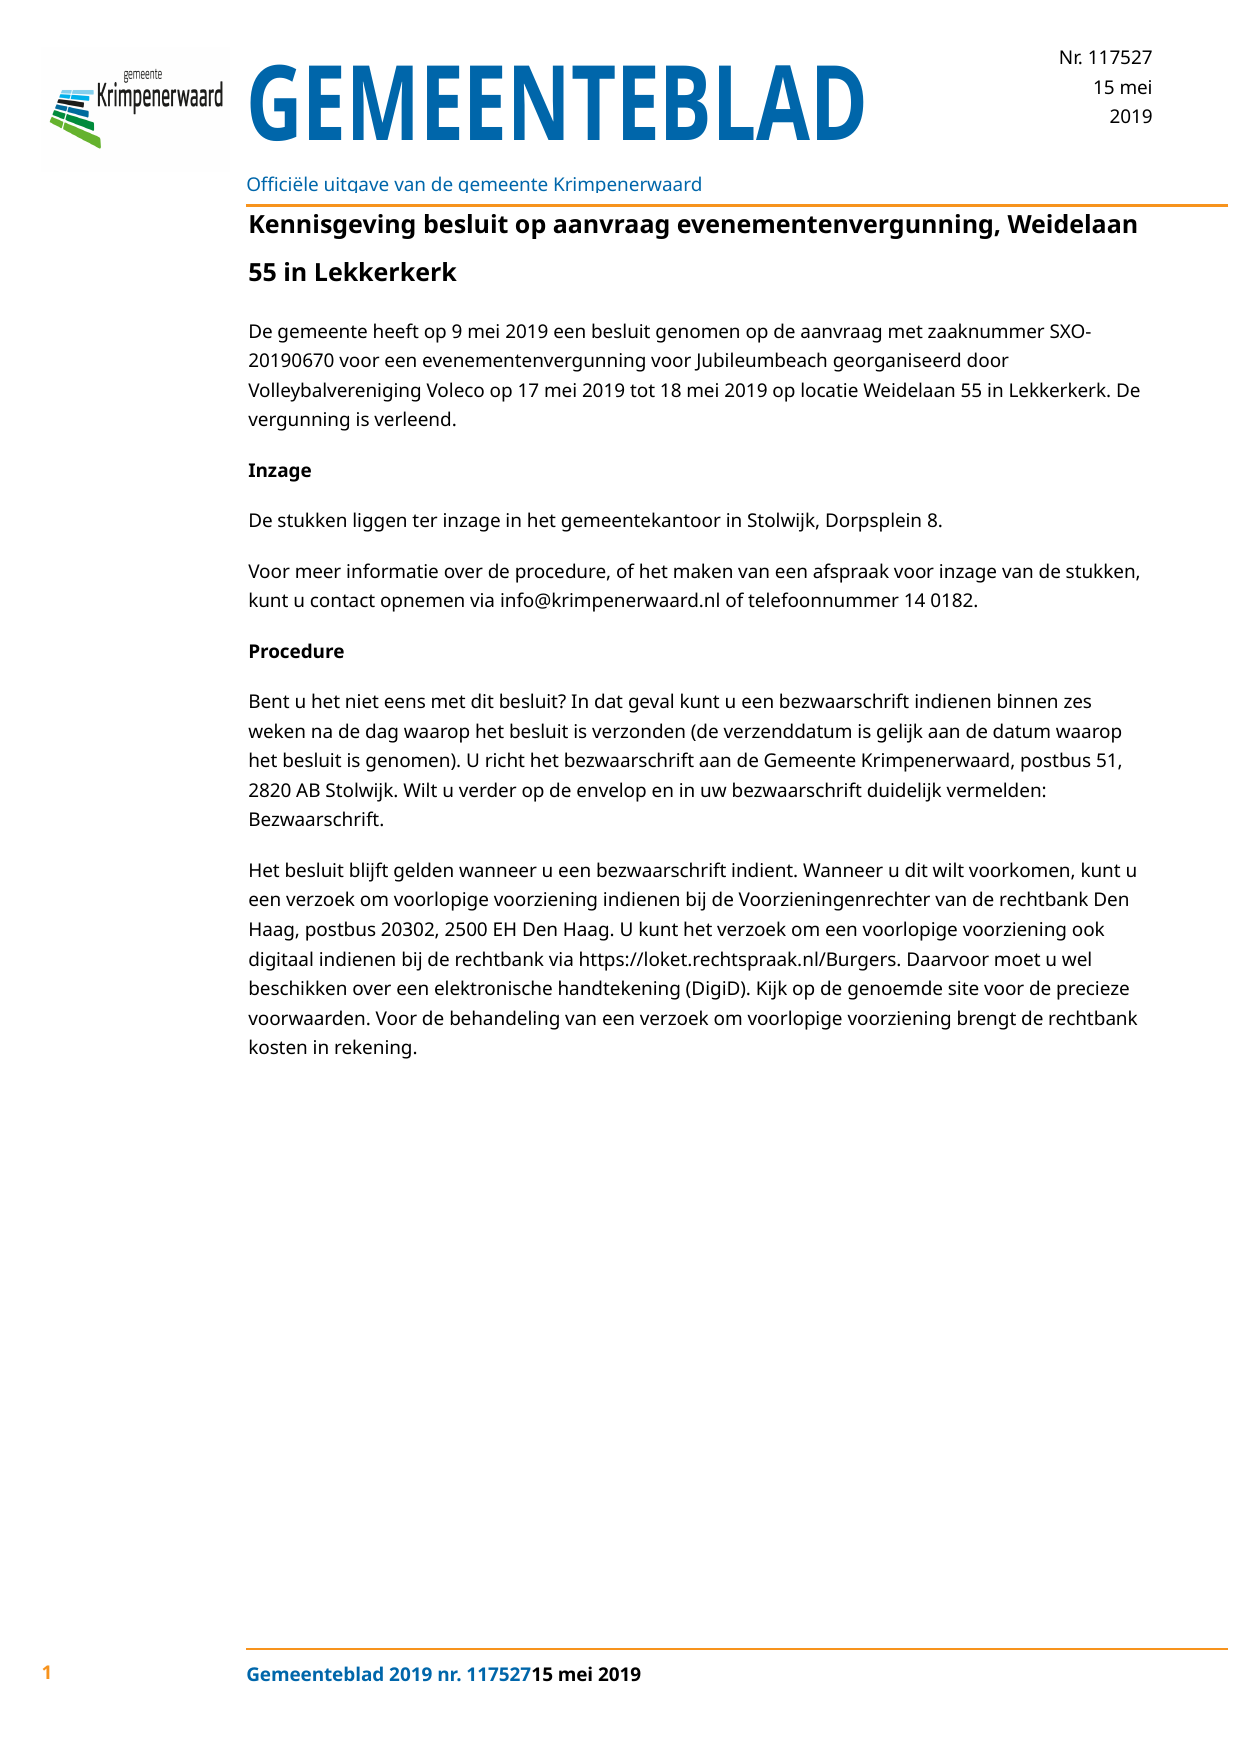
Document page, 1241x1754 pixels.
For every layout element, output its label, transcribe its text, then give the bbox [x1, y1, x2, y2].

text Voor meer informatie over de procedure, of het maken van een afspraak voor inzage van de stukken, kunt u contact opnemen via info@krimpenerwaard.nl of telefoonnummer 14 0182. [248, 558, 1152, 613]
text Het besluit blijft gelden wanneer u een bezwaarschrift indient. Wanneer u dit wilt voorkomen, kunt u een verzoek om voorlopige voorziening indienen bij de Voorzieningenrechter van de rechtbank Den Haag, postbus 20302, 2500 EH Den Haag. U kunt het verzoek om een voorlopige voorziening ook digitaal indienen bij de rechtbank via https://loket.rechtspraak.nl/Burgers. Daarvoor moet u wel beschikken over een elektronische handtekening (DigiD). Kijk op de genoemde site voor de precieze voorwaarden. Voor de behandeling van een verzoek om voorlopige voorziening brengt de rechtbank kosten in rekening. [248, 857, 1152, 1060]
text Bent u het niet eens met dit besluit? In dat geval kunt u een bezwaarschrift indienen binnen zes weken na de dag waarop het besluit is verzonden (de verzenddatum is gelijk aan de datum waarop het besluit is genomen). U richt het bezwaarschrift aan de Gemeente Krimpenerwaard, postbus 51, 2820 AB Stolwijk. Wilt u verder op de envelop en in uw bezwaarschrift duidelijk vermelden: Bezwaarschrift. [248, 688, 1152, 832]
text Kennisgeving besluit op aanvraag evenementenvergunning, Weidelaan 55 in Lekkerkerk [248, 207, 1152, 288]
text Procedure [248, 638, 1152, 664]
text De gemeente heeft op 9 mei 2019 een besluit genomen op de aanvraag met zaaknummer SXO-20190670 voor een evenementenvergunning voor Jubileumbeach georganiseerd door Volleybalvereniging Voleco op 17 mei 2019 tot 18 mei 2019 op locatie Weidelaan 55 in Lekkerkerk. De vergunning is verleend. [248, 318, 1152, 432]
text Inzage [248, 457, 1152, 483]
text De stukken liggen ter inzage in het gemeentekantoor in Stolwijk, Dorpsplein 8. [248, 507, 1152, 533]
picture [41, 47, 231, 172]
